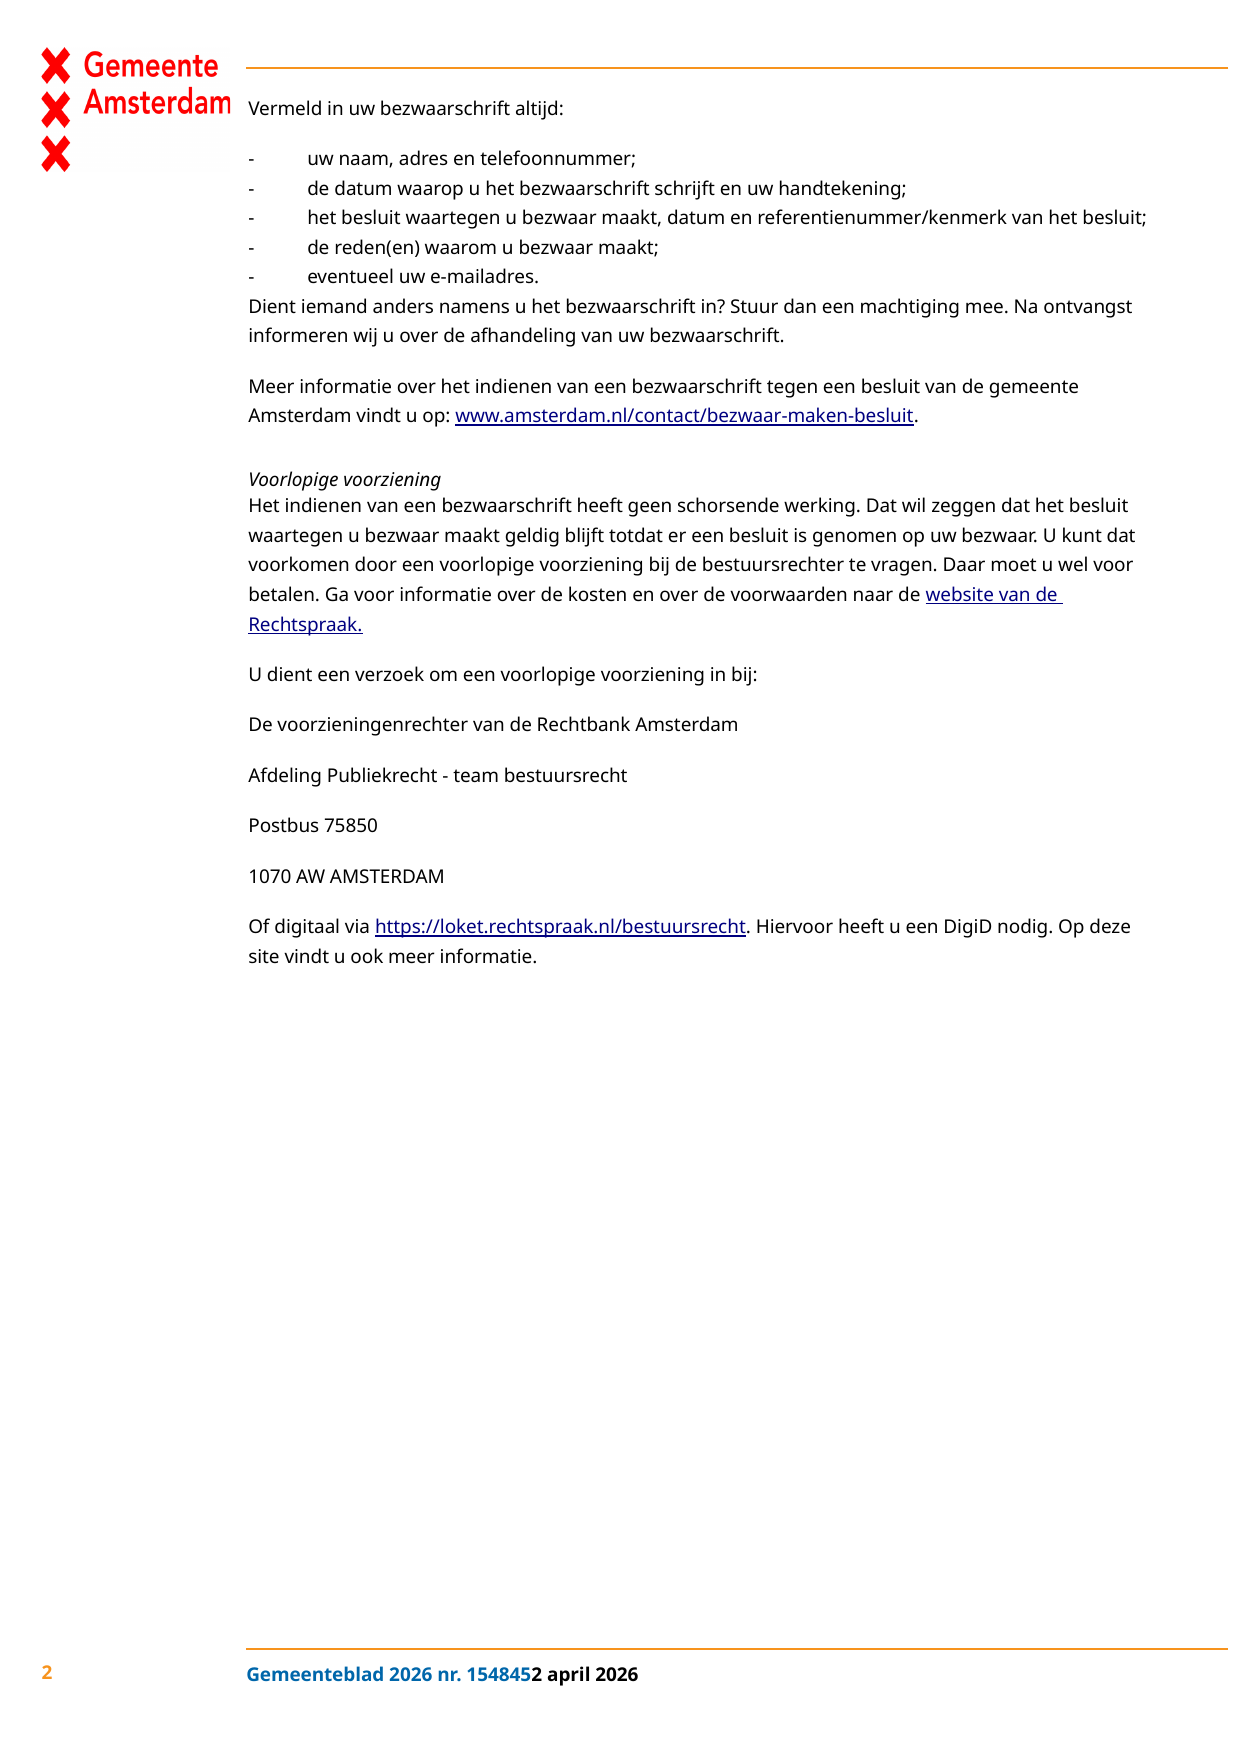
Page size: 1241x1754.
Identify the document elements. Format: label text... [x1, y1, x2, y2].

list de reden(en) waarom u bezwaar maakt; [248, 234, 1152, 260]
list uw naam, adres en telefoonnummer; [248, 145, 1152, 171]
list het besluit waartegen u bezwaar maakt, datum en referentienummer/kenmerk van het besluit; [248, 204, 1152, 230]
text Afdeling Publiekrecht - team bestuursrecht [248, 762, 1152, 788]
text De voorzieningenrechter van de Rechtbank Amsterdam [248, 712, 1152, 737]
text 1070 AW AMSTERDAM [248, 863, 1152, 888]
text Postbus 75850 [248, 812, 1152, 838]
text Of digitaal via https://loket.rechtspraak.nl/bestuursrecht. Hiervoor heeft u een DigiD nodig. Op deze site vindt u ook meer informatie. [248, 913, 1152, 968]
picture [41, 47, 231, 172]
text U dient een verzoek om een voorlopige voorziening in bij: [248, 661, 1152, 687]
text Meer informatie over het indienen van een bezwaarschrift tegen een besluit van de gemeente Amsterdam vindt u op: www.amsterdam.nl/contact/bezwaar-maken-besluit. [248, 373, 1152, 428]
text Het indienen van een bezwaarschrift heeft geen schorsende werking. Dat wil zeggen dat het besluit waartegen u bezwaar maakt geldig blijft totdat er een besluit is genomen op uw bezwaar. U kunt dat voorkomen door een voorlopige voorziening bij de bestuursrechter te vragen. Daar moet u wel voor betalen. Ga voor informatie over de kosten en over de voorwaarden naar de website van de Rechtspraak. [248, 492, 1152, 636]
text Dient iemand anders namens u het bezwaarschrift in? Stuur dan een machtiging mee. Na ontvangst informeren wij u over de afhandeling van uw bezwaarschrift. [248, 293, 1152, 348]
list de datum waarop u het bezwaarschrift schrijft en uw handtekening; [248, 175, 1152, 201]
list eventueel uw e-mailadres. [248, 263, 1152, 289]
text Vermeld in uw bezwaarschrift altijd: [248, 95, 1152, 121]
text Voorlopige voorziening [248, 467, 1152, 492]
